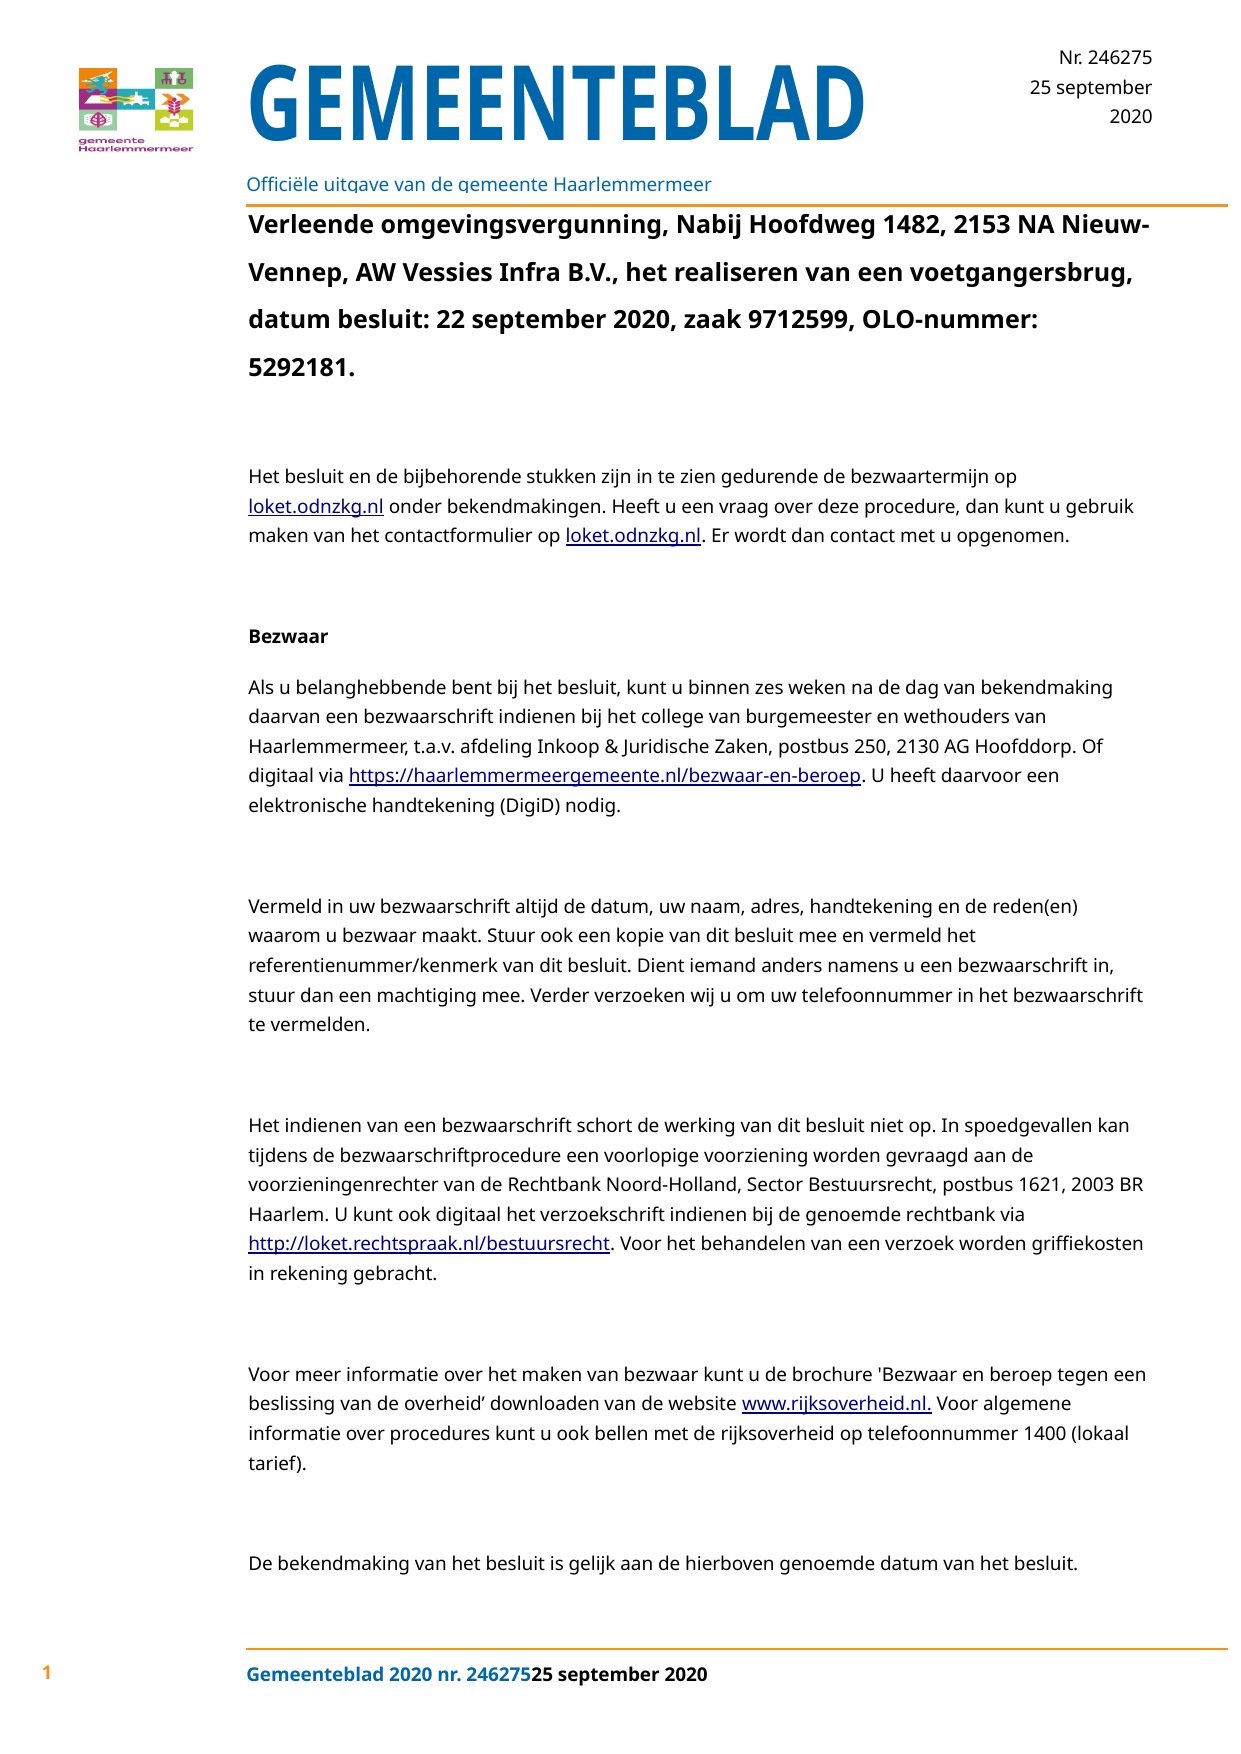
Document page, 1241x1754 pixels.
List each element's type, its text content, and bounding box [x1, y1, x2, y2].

text Als u belanghebbende bent bij het besluit, kunt u binnen zes weken na de dag van bekendmaking daarvan een bezwaarschrift indienen bij het college van burgemeester en wethouders van Haarlemmermeer, t.a.v. afdeling Inkoop & Juridische Zaken, postbus 250, 2130 AG Hoofddorp. Of digitaal via https://haarlemmermeergemeente.nl/bezwaar-en-beroep. U heeft daarvoor een elektronische handtekening (DigiD) nodig. [248, 674, 1152, 818]
text Het indienen van een bezwaarschrift schort de werking van dit besluit niet op. In spoedgevallen kan tijdens de bezwaarschriftprocedure een voorlopige voorziening worden gevraagd aan de voorzieningenrechter van de Rechtbank Noord-Holland, Sector Bestuursrecht, postbus 1621, 2003 BR Haarlem. U kunt ook digitaal het verzoekschrift indienen bij de genoemde rechtbank via http://loket.rechtspraak.nl/bestuursrecht. Voor het behandelen van een verzoek worden griffiekosten in rekening gebracht. [248, 1112, 1152, 1286]
text Voor meer informatie over het maken van bezwaar kunt u de brochure 'Bezwaar en beroep tegen een beslissing van de overheid’ downloaden van de website www.rijksoverheid.nl. Voor algemene informatie over procedures kunt u ook bellen met de rijksoverheid op telefoonnummer 1400 (lokaal tarief). [248, 1361, 1152, 1476]
text Bezwaar [248, 623, 1152, 649]
text Verleende omgevingsvergunning, Nabij Hoofdweg 1482, 2153 NA Nieuw-Vennep, AW Vessies Infra B.V., het realiseren van een voetgangersbrug, datum besluit: 22 september 2020, zaak 9712599, OLO-nummer: 5292181. [248, 207, 1152, 384]
picture [41, 47, 231, 172]
text De bekendmaking van het besluit is gelijk aan de hierboven genoemde datum van het besluit. [248, 1551, 1152, 1576]
text Vermeld in uw bezwaarschrift altijd de datum, uw naam, adres, handtekening en de reden(en) waarom u bezwaar maakt. Stuur ook een kopie van dit besluit mee en vermeld het referentienummer/kenmerk van dit besluit. Dient iemand anders namens u een bezwaarschrift in, stuur dan een machtiging mee. Verder verzoeken wij u om uw telefoonnummer in het bezwaarschrift te vermelden. [248, 893, 1152, 1037]
text Het besluit en de bijbehorende stukken zijn in te zien gedurende de bezwaartermijn op loket.odnzkg.nl onder bekendmakingen. Heeft u een vraag over deze procedure, dan kunt u gebruik maken van het contactformulier op loket.odnzkg.nl. Er wordt dan contact met u opgenomen. [248, 463, 1152, 548]
